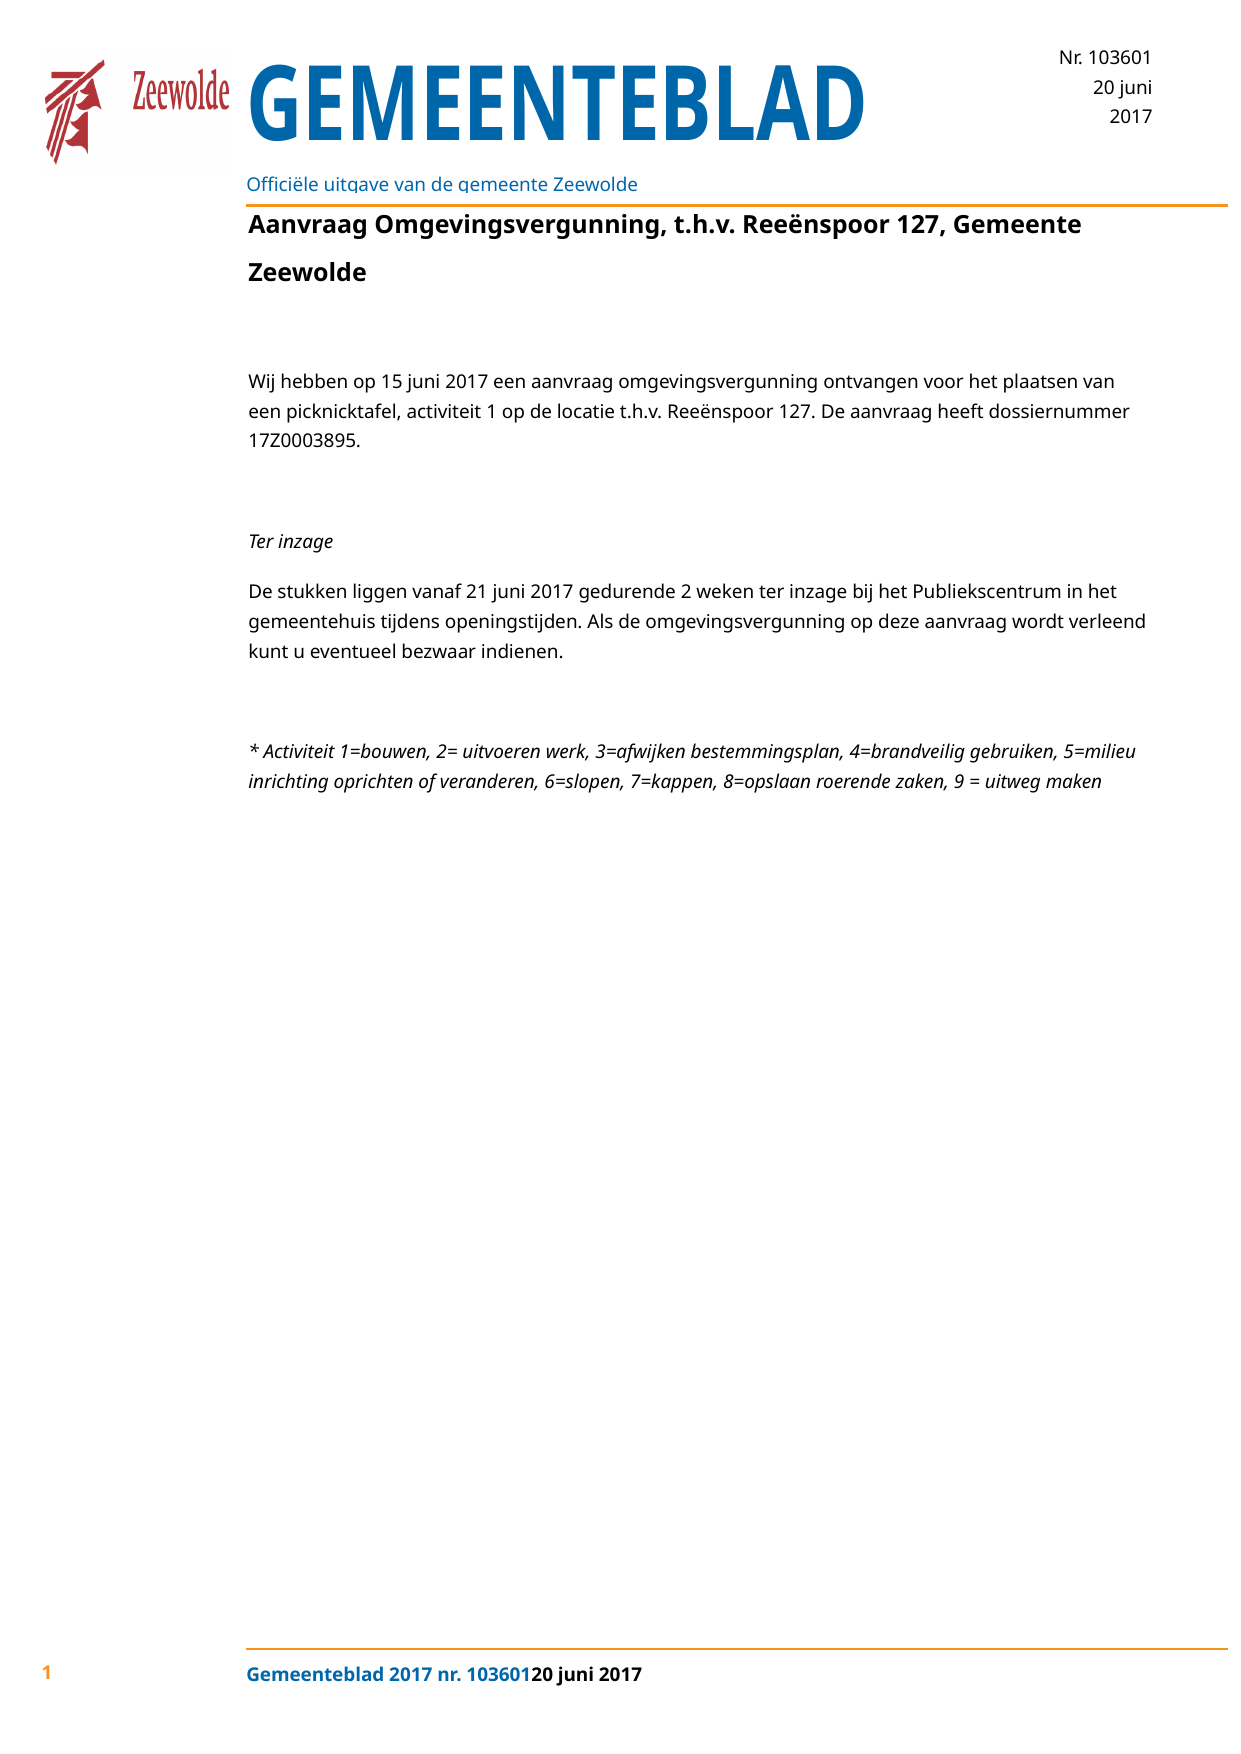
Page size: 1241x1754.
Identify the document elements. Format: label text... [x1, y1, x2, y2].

picture [41, 47, 231, 172]
text * Activiteit 1=bouwen, 2= uitvoeren werk, 3=afwijken bestemmingsplan, 4=brandveilig gebruiken, 5=milieu inrichting oprichten of veranderen, 6=slopen, 7=kappen, 8=opslaan roerende zaken, 9 = uitweg maken [248, 739, 1152, 794]
text Aanvraag Omgevingsvergunning, t.h.v. Reeënspoor 127, Gemeente Zeewolde [248, 207, 1152, 288]
text Ter inzage [248, 528, 1152, 554]
text De stukken liggen vanaf 21 juni 2017 gedurende 2 weken ter inzage bij het Publiekscentrum in het gemeentehuis tijdens openingstijden. Als de omgevingsvergunning op deze aanvraag wordt verleend kunt u eventueel bezwaar indienen. [248, 579, 1152, 664]
text Wij hebben op 15 juni 2017 een aanvraag omgevingsvergunning ontvangen voor het plaatsen van een picknicktafel, activiteit 1 op de locatie t.h.v. Reeënspoor 127. De aanvraag heeft dossiernummer 17Z0003895. [248, 368, 1152, 453]
